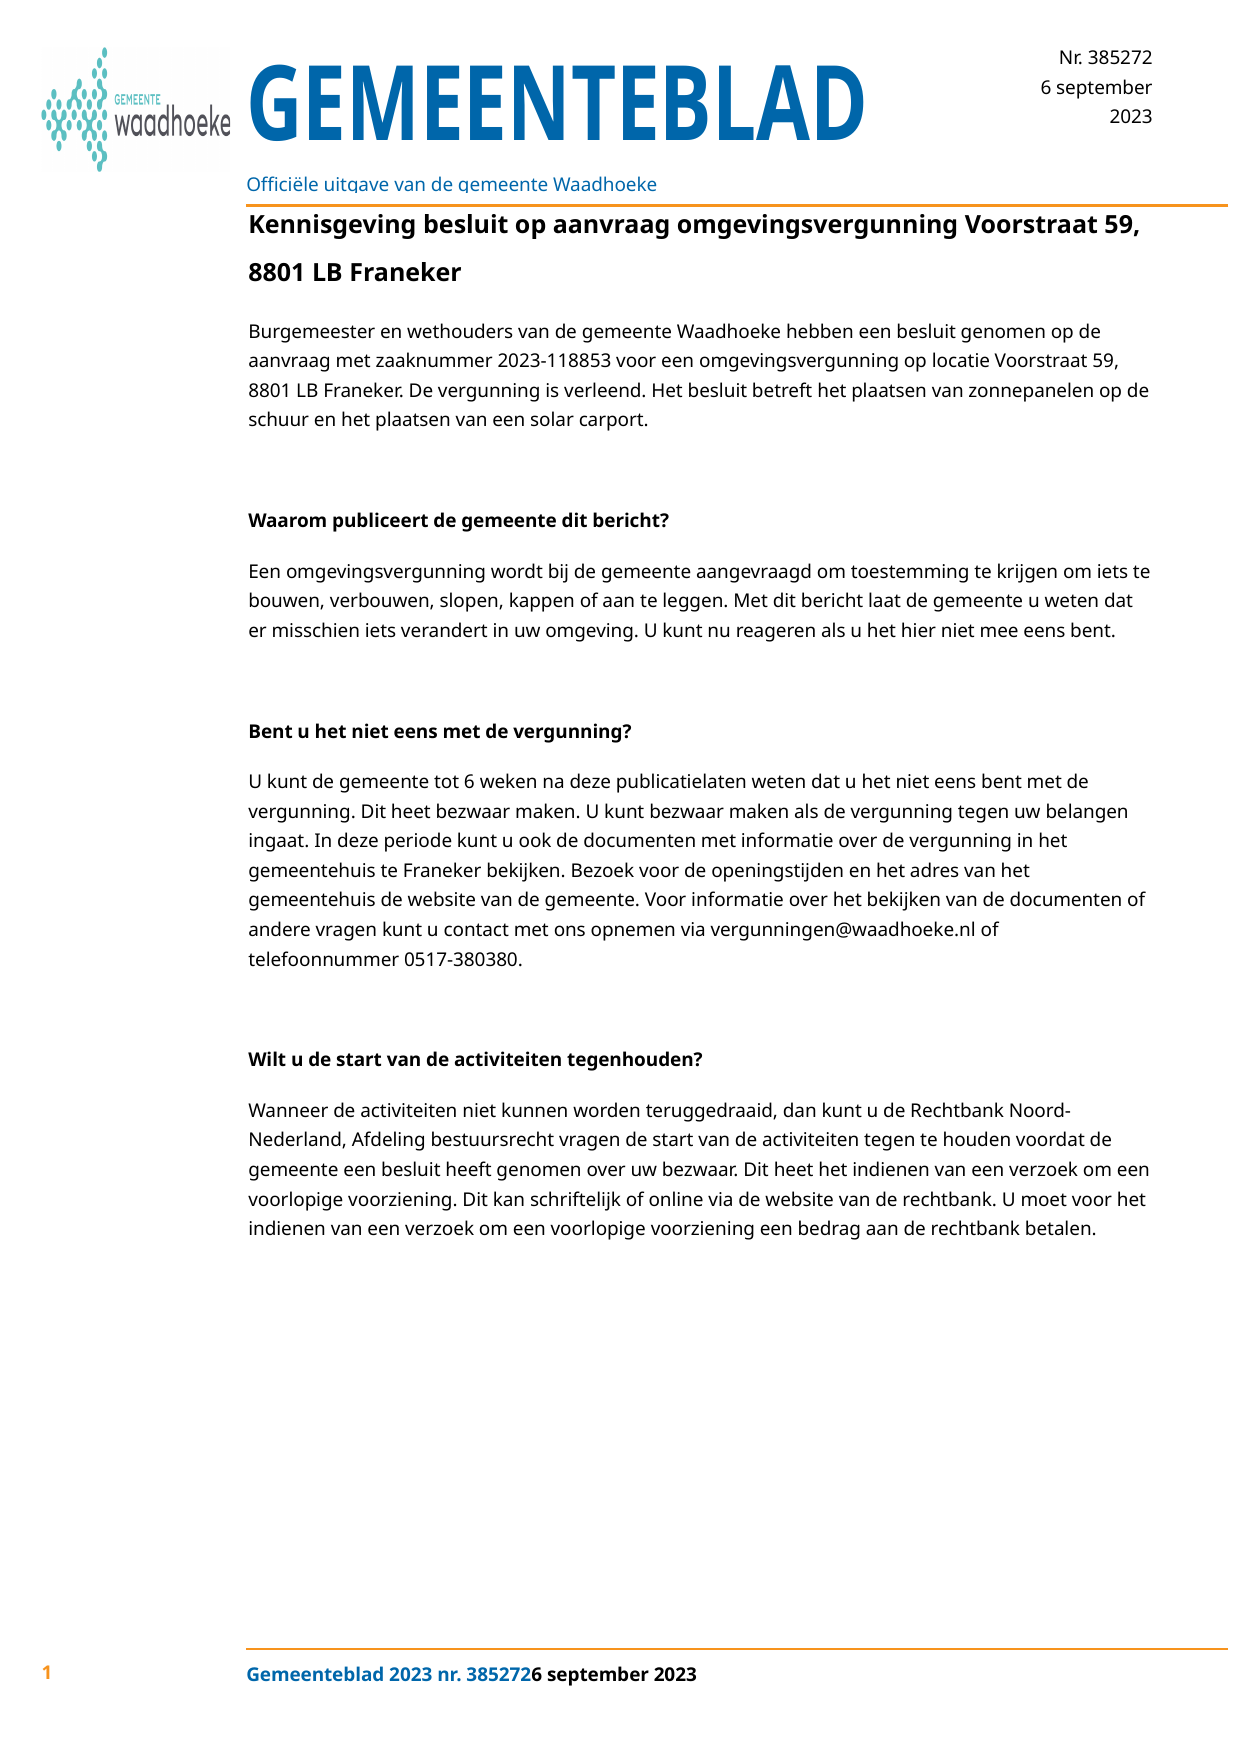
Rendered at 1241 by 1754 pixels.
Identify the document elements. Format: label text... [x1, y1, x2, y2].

text Bent u het niet eens met de vergunning? [248, 718, 1152, 744]
text Wilt u de start van de activiteiten tegenhouden? [248, 1047, 1152, 1072]
text Waarom publiceert de gemeente dit bericht? [248, 507, 1152, 533]
picture [41, 47, 231, 172]
text Burgemeester en wethouders van de gemeente Waadhoeke hebben een besluit genomen op de aanvraag met zaaknummer 2023-118853 voor een omgevingsvergunning op locatie Voorstraat 59, 8801 LB Franeker. De vergunning is verleend. Het besluit betreft het plaatsen van zonnepanelen op de schuur en het plaatsen van een solar carport. [248, 318, 1152, 432]
text Wanneer de activiteiten niet kunnen worden teruggedraaid, dan kunt u de Rechtbank Noord-Nederland, Afdeling bestuursrecht vragen de start van de activiteiten tegen te houden voordat de gemeente een besluit heeft genomen over uw bezwaar. Dit heet het indienen van een verzoek om een voorlopige voorziening. Dit kan schriftelijk of online via de website van de rechtbank. U moet voor het indienen van een verzoek om een voorlopige voorziening een bedrag aan de rechtbank betalen. [248, 1097, 1152, 1241]
text U kunt de gemeente tot 6 weken na deze publicatielaten weten dat u het niet eens bent met de vergunning. Dit heet bezwaar maken. U kunt bezwaar maken als de vergunning tegen uw belangen ingaat. In deze periode kunt u ook de documenten met informatie over de vergunning in het gemeentehuis te Franeker bekijken. Bezoek voor de openingstijden en het adres van het gemeentehuis de website van de gemeente. Voor informatie over het bekijken van de documenten of andere vragen kunt u contact met ons opnemen via vergunningen@waadhoeke.nl of telefoonnummer 0517-380380. [248, 768, 1152, 972]
text Kennisgeving besluit op aanvraag omgevingsvergunning Voorstraat 59, 8801 LB Franeker [248, 207, 1152, 288]
text Een omgevingsvergunning wordt bij de gemeente aangevraagd om toestemming te krijgen om iets te bouwen, verbouwen, slopen, kappen of aan te leggen. Met dit bericht laat de gemeente u weten dat er misschien iets verandert in uw omgeving. U kunt nu reageren als u het hier niet mee eens bent. [248, 558, 1152, 643]
